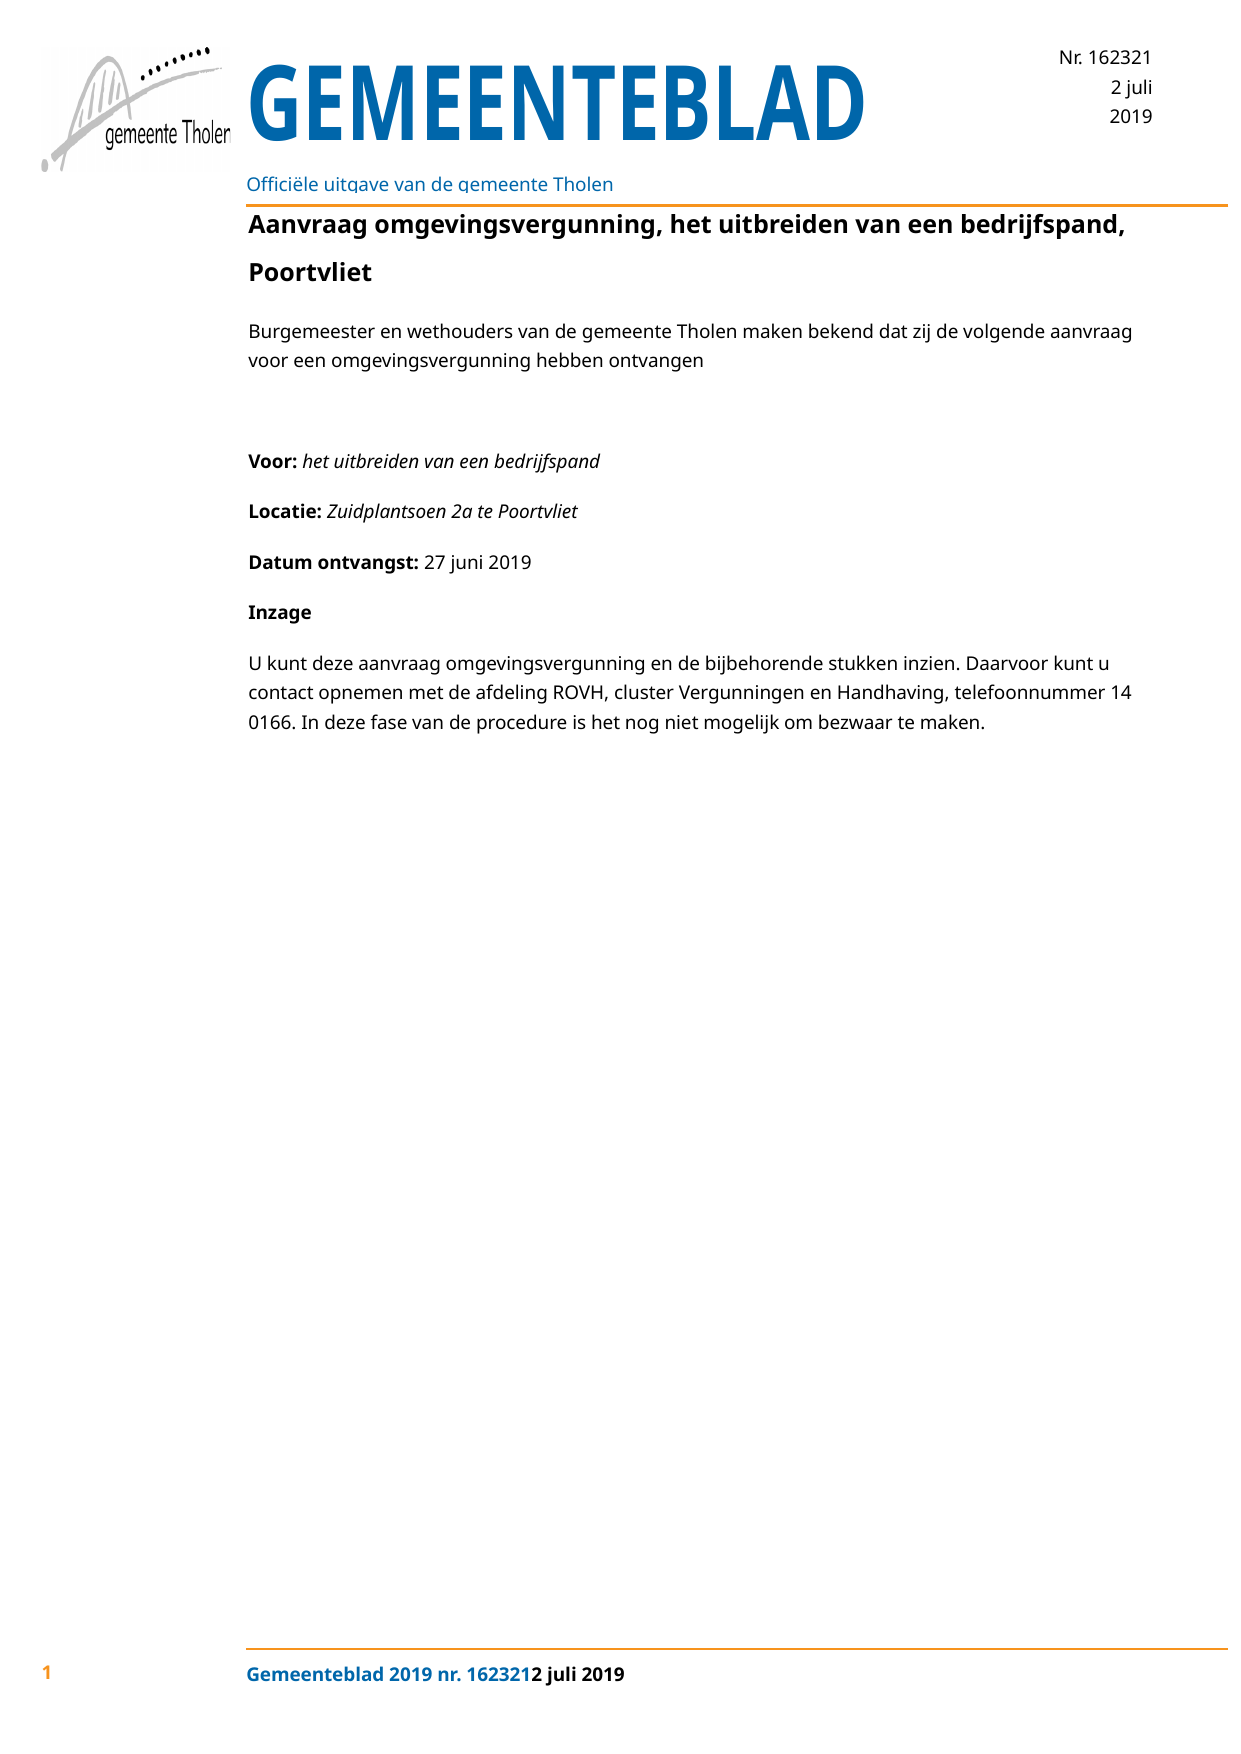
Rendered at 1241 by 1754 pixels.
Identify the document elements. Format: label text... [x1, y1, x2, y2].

text U kunt deze aanvraag omgevingsvergunning en de bijbehorende stukken inzien. Daarvoor kunt u contact opnemen met de afdeling ROVH, cluster Vergunningen en Handhaving, telefoonnummer 14 0166. In deze fase van de procedure is het nog niet mogelijk om bezwaar te maken. [248, 650, 1152, 735]
text Aanvraag omgevingsvergunning, het uitbreiden van een bedrijfspand, Poortvliet [248, 207, 1152, 288]
text Burgemeester en wethouders van de gemeente Tholen maken bekend dat zij de volgende aanvraag voor een omgevingsvergunning hebben ontvangen [248, 318, 1152, 373]
text Datum ontvangst: 27 juni 2019 [248, 549, 1152, 575]
text Voor: het uitbreiden van een bedrijfspand [248, 448, 1152, 474]
text Locatie: Zuidplantsoen 2a te Poortvliet [248, 499, 1152, 524]
picture [41, 47, 231, 172]
text Inzage [248, 599, 1152, 625]
